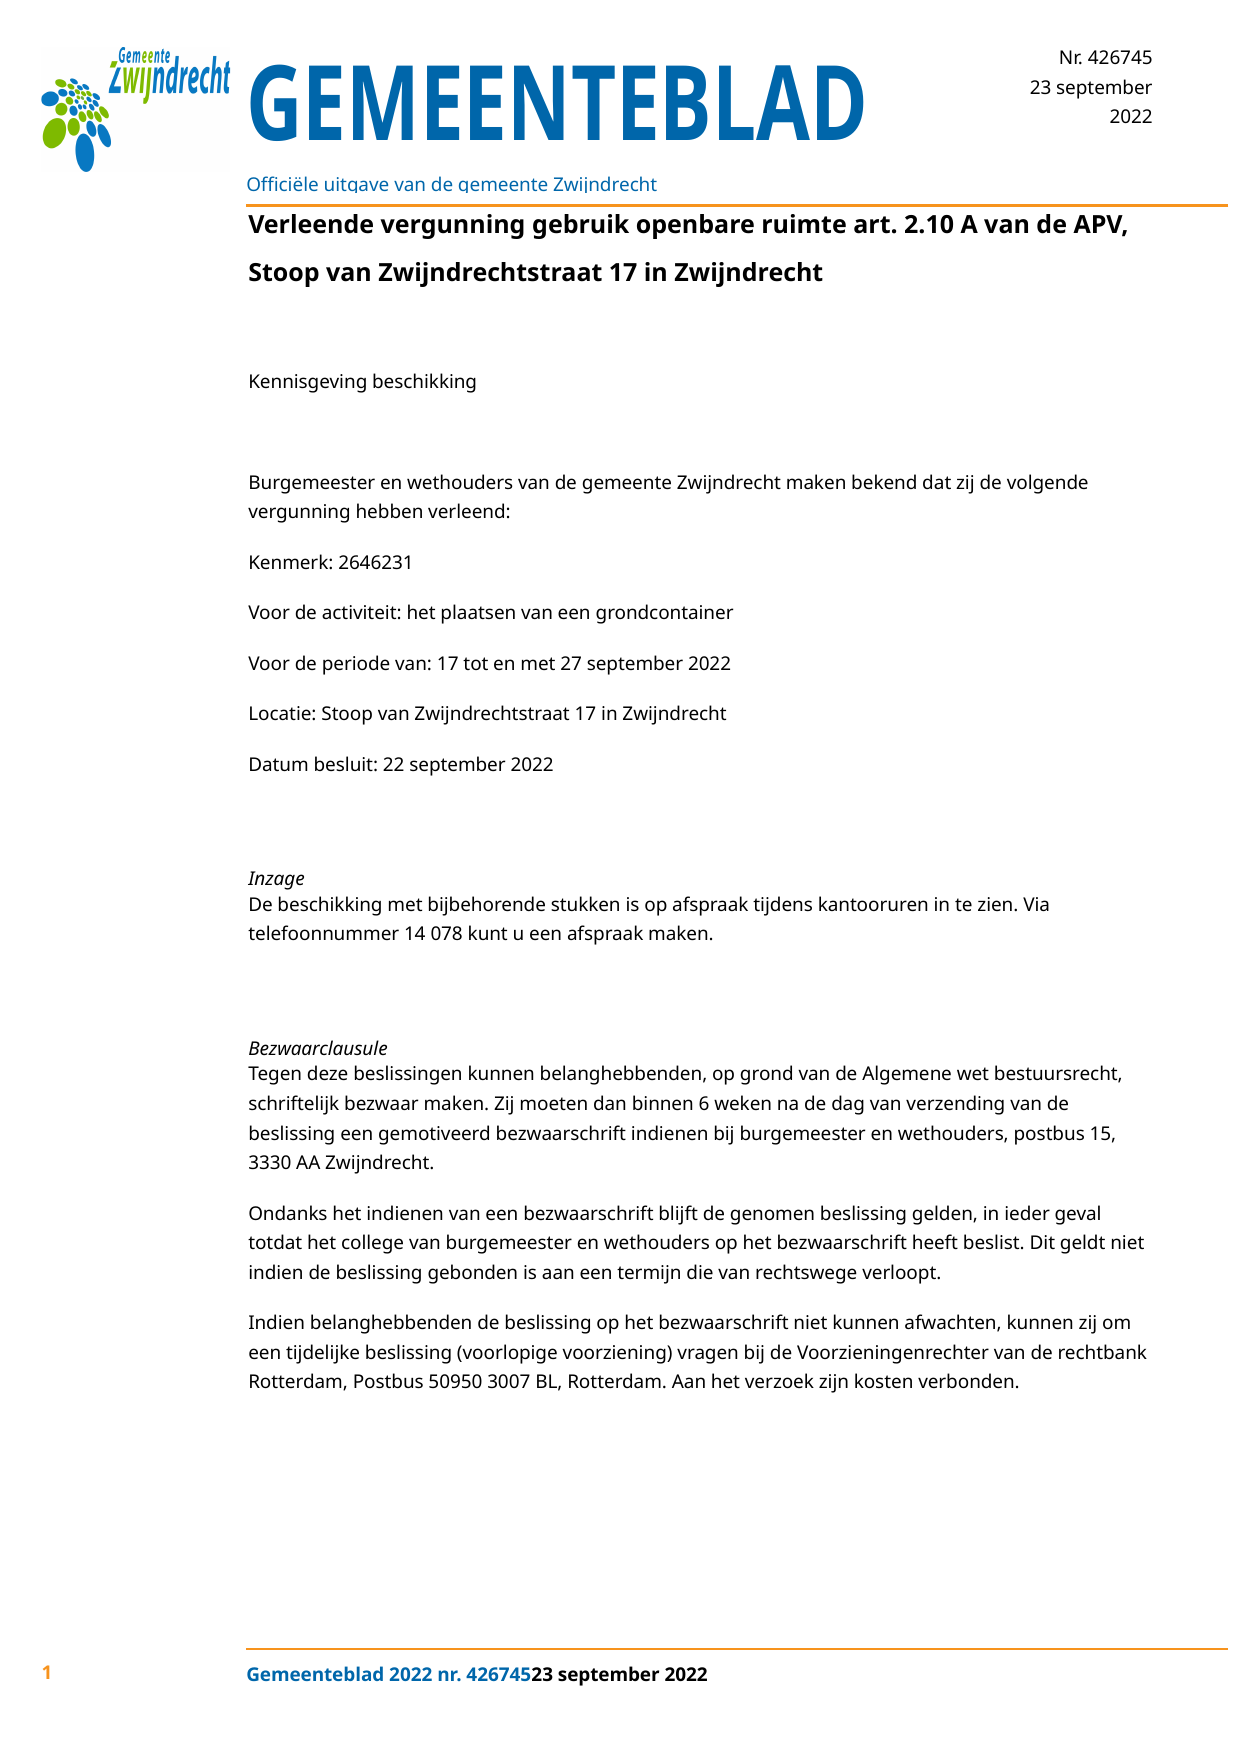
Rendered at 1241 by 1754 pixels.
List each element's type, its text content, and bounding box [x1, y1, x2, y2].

text Tegen deze beslissingen kunnen belanghebbenden, op grond van de Algemene wet bestuursrecht, schriftelijk bezwaar maken. Zij moeten dan binnen 6 weken na de dag van verzending van de beslissing een gemotiveerd bezwaarschrift indienen bij burgemeester en wethouders, postbus 15, 3330 AA Zwijndrecht. [248, 1061, 1152, 1175]
text Burgemeester en wethouders van de gemeente Zwijndrecht maken bekend dat zij de volgende vergunning hebben verleend: [248, 469, 1152, 524]
text Inzage [248, 865, 1152, 891]
text Locatie: Stoop van Zwijndrechtstraat 17 in Zwijndrecht [248, 700, 1152, 726]
text Kennisgeving beschikking [248, 368, 1152, 394]
text Indien belanghebbenden de beslissing op het bezwaarschrift niet kunnen afwachten, kunnen zij om een tijdelijke beslissing (voorlopige voorziening) vragen bij de Voorzieningenrechter van de rechtbank Rotterdam, Postbus 50950 3007 BL, Rotterdam. Aan het verzoek zijn kosten verbonden. [248, 1309, 1152, 1394]
text Voor de periode van: 17 tot en met 27 september 2022 [248, 650, 1152, 676]
picture [41, 47, 231, 172]
text Ondanks het indienen van een bezwaarschrift blijft de genomen beslissing gelden, in ieder geval totdat het college van burgemeester en wethouders op het bezwaarschrift heeft beslist. Dit geldt niet indien de beslissing gebonden is aan een termijn die van rechtswege verloopt. [248, 1200, 1152, 1285]
text Bezwaarclausule [248, 1035, 1152, 1061]
text Voor de activiteit: het plaatsen van een grondcontainer [248, 599, 1152, 625]
text Kenmerk: 2646231 [248, 549, 1152, 575]
text De beschikking met bijbehorende stukken is op afspraak tijdens kantooruren in te zien. Via telefoonnummer 14 078 kunt u een afspraak maken. [248, 891, 1152, 946]
text Verleende vergunning gebruik openbare ruimte art. 2.10 A van de APV, Stoop van Zwijndrechtstraat 17 in Zwijndrecht [248, 207, 1152, 288]
text Datum besluit: 22 september 2022 [248, 751, 1152, 777]
